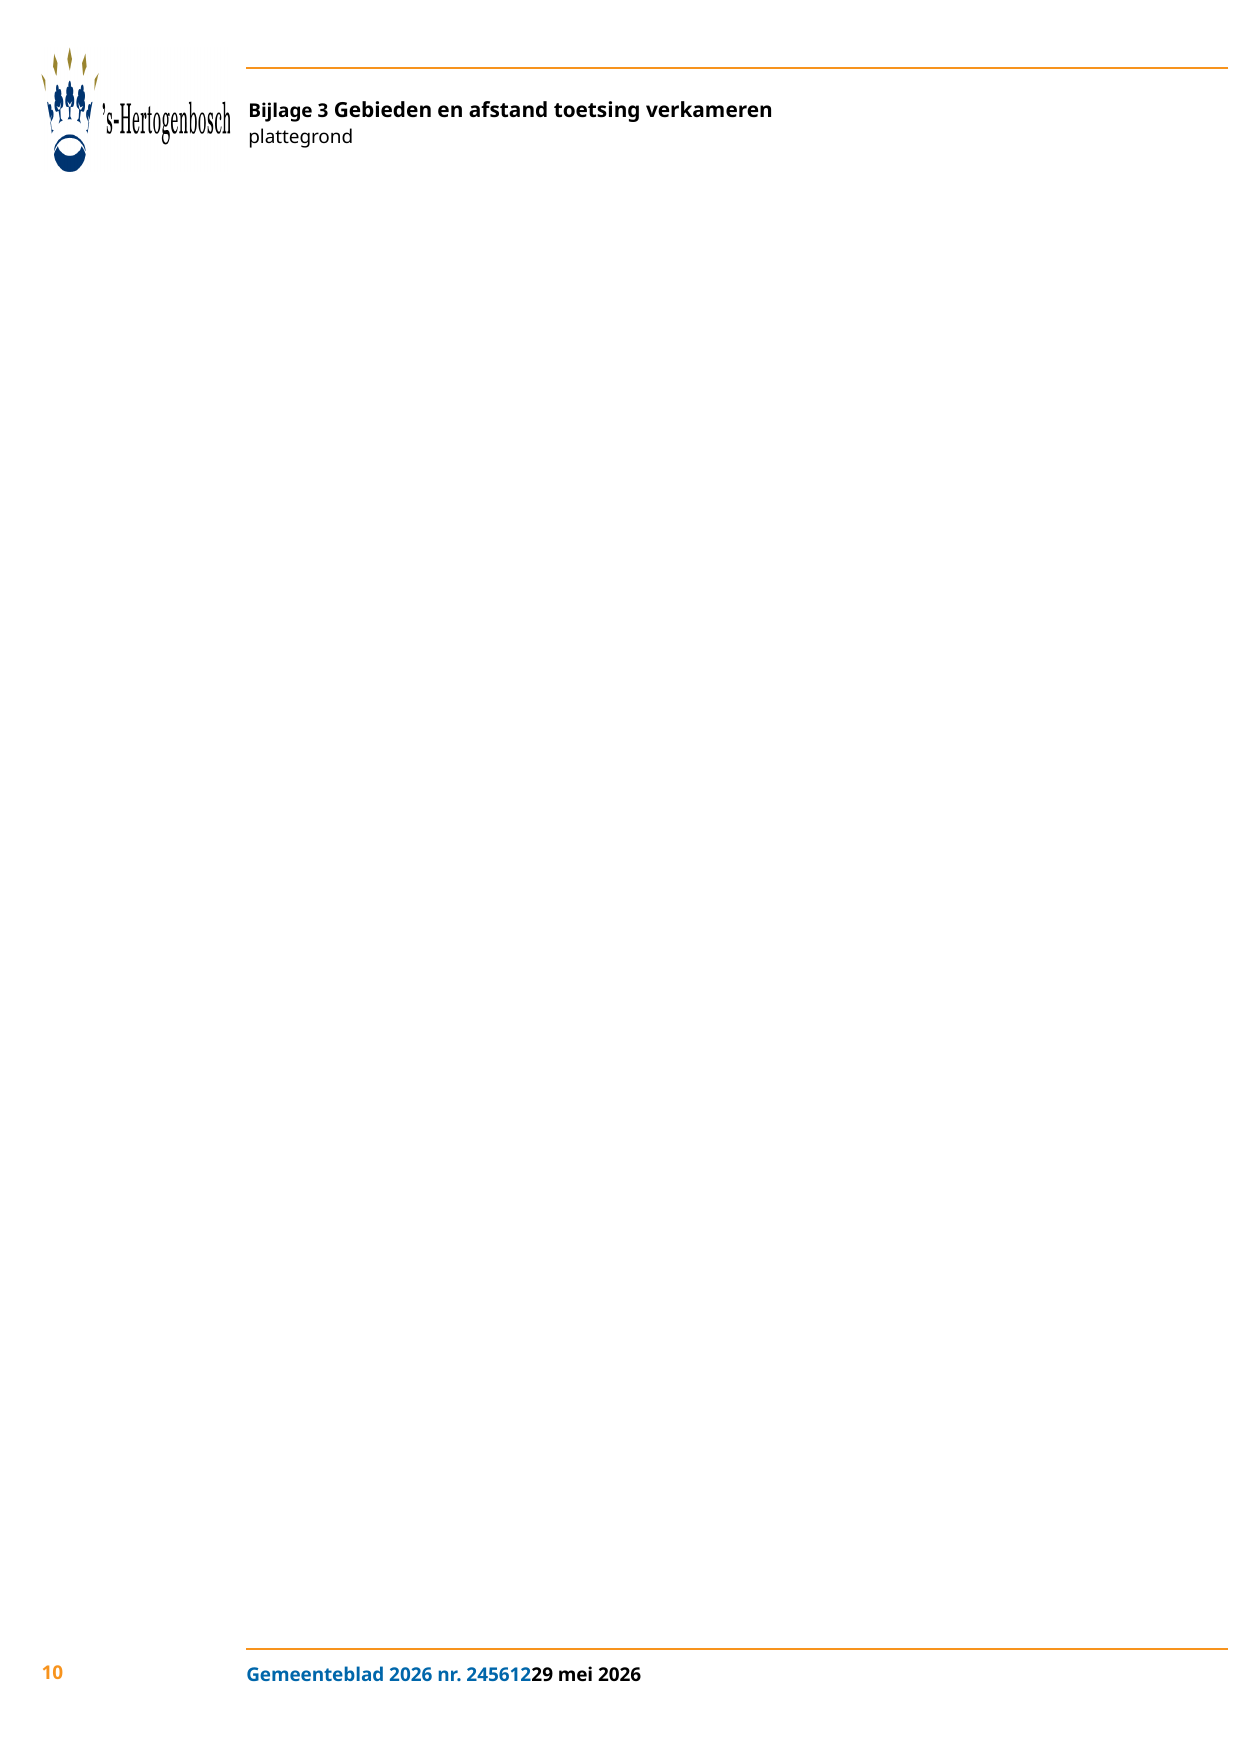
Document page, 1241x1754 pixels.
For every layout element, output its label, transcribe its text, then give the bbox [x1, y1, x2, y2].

text plattegrond [248, 123, 1152, 149]
text Bijlage 3 Gebieden en afstand toetsing verkameren [248, 95, 1152, 123]
picture [41, 47, 231, 172]
